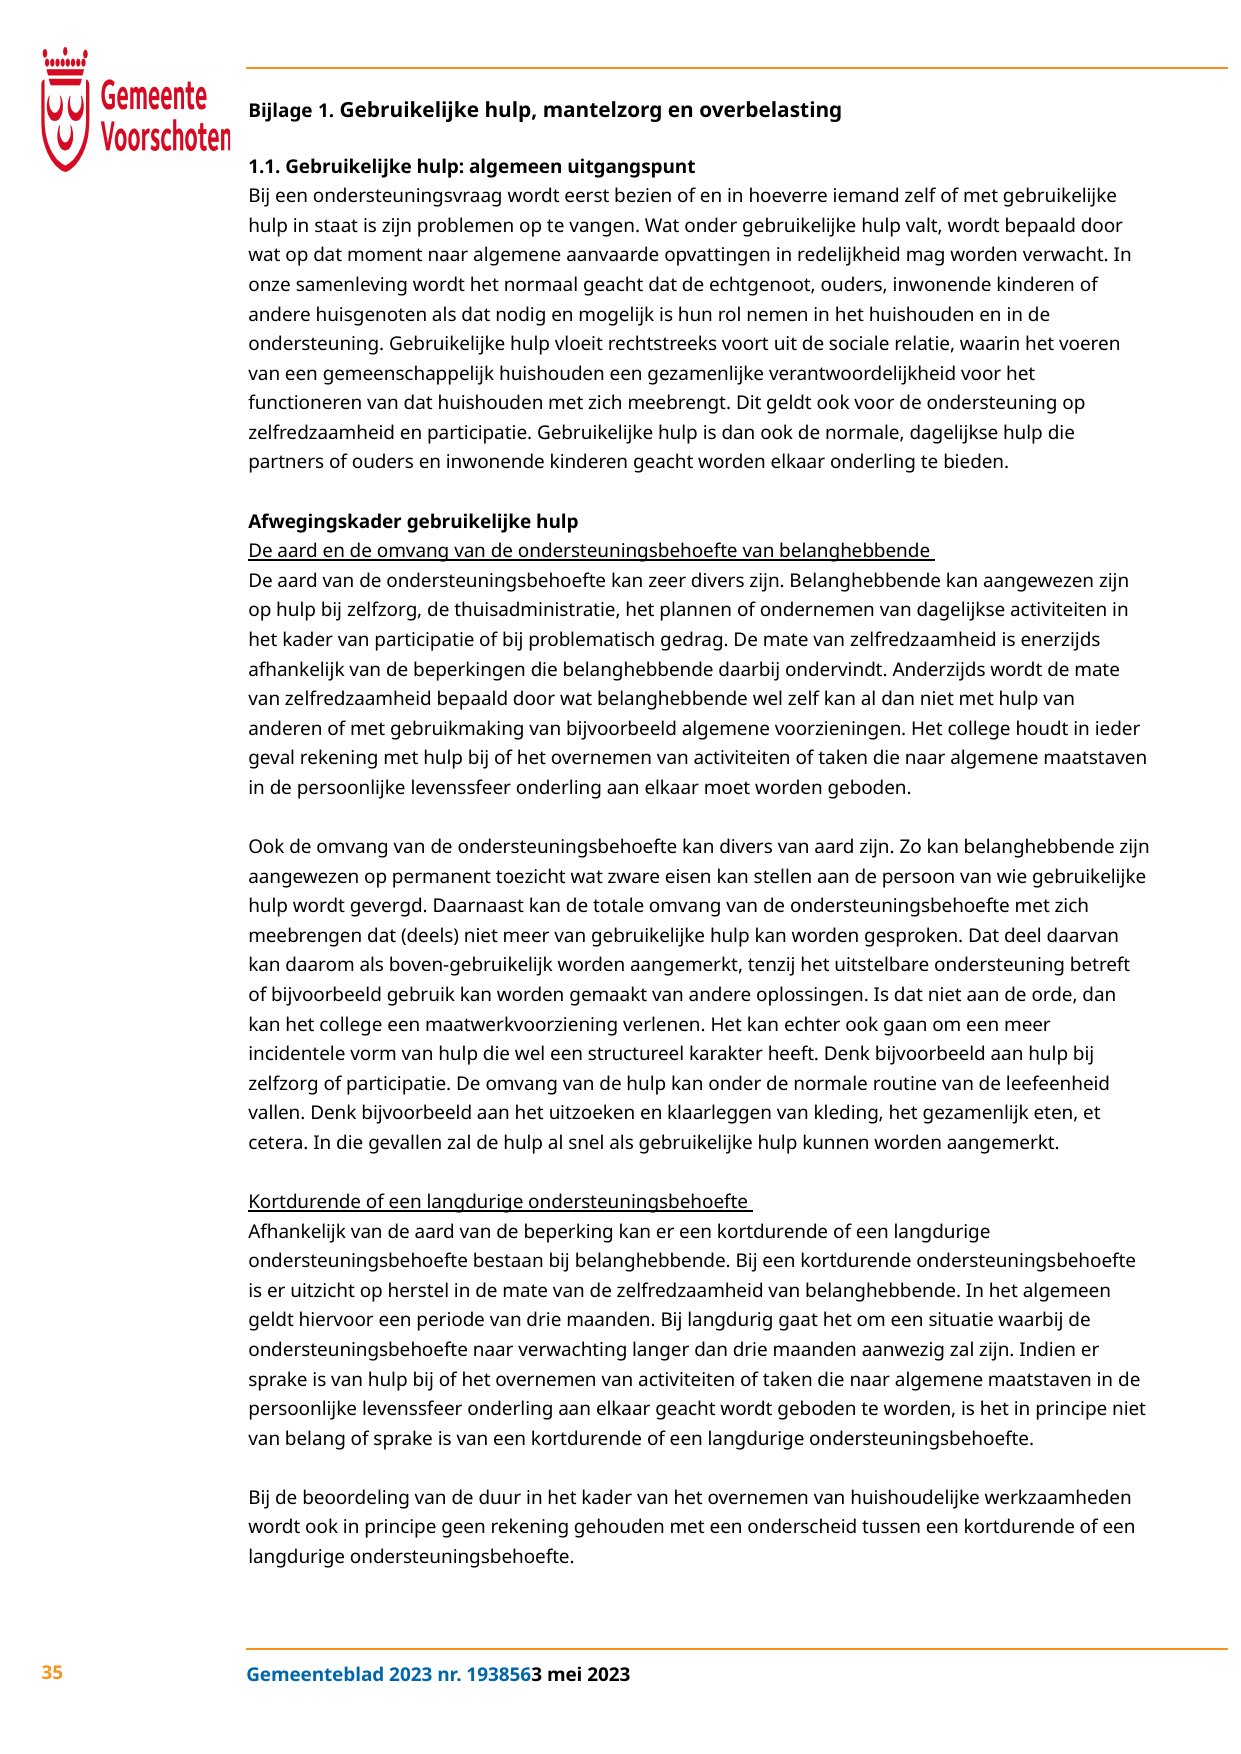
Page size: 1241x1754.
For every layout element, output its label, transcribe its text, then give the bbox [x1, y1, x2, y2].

text Afwegingskader gebruikelijke hulp [248, 508, 1152, 534]
text Bij de beoordeling van de duur in het kader van het overnemen van huishoudelijke werkzaamheden wordt ook in principe geen rekening gehouden met een onderscheid tussen een kortdurende of een langdurige ondersteuningsbehoefte. [248, 1484, 1152, 1569]
text Bijlage 1. Gebruikelijke hulp, mantelzorg en overbelasting [248, 95, 1152, 123]
text De aard van de ondersteuningsbehoefte kan zeer divers zijn. Belanghebbende kan aangewezen zijn op hulp bij zelfzorg, de thuisadministratie, het plannen of ondernemen van dagelijkse activiteiten in het kader van participatie of bij problematisch gedrag. De mate van zelfredzaamheid is enerzijds afhankelijk van de beperkingen die belanghebbende daarbij ondervindt. Anderzijds wordt de mate van zelfredzaamheid bepaald door wat belanghebbende wel zelf kan al dan niet met hulp van anderen of met gebruikmaking van bijvoorbeeld algemene voorzieningen. Het college houdt in ieder geval rekening met hulp bij of het overnemen van activiteiten of taken die naar algemene maatstaven in de persoonlijke levenssfeer onderling aan elkaar moet worden geboden. [248, 567, 1152, 800]
text Afhankelijk van de aard van de beperking kan er een kortdurende of een langdurige ondersteuningsbehoefte bestaan bij belanghebbende. Bij een kortdurende ondersteuningsbehoefte is er uitzicht op herstel in de mate van de zelfredzaamheid van belanghebbende. In het algemeen geldt hiervoor een periode van drie maanden. Bij langdurig gaat het om een situatie waarbij de ondersteuningsbehoefte naar verwachting langer dan drie maanden aanwezig zal zijn. Indien er sprake is van hulp bij of het overnemen van activiteiten of taken die naar algemene maatstaven in de persoonlijke levenssfeer onderling aan elkaar geacht wordt geboden te worden, is het in principe niet van belang of sprake is van een kortdurende of een langdurige ondersteuningsbehoefte. [248, 1218, 1152, 1451]
text Kortdurende of een langdurige ondersteuningsbehoefte [248, 1188, 1152, 1214]
text Ook de omvang van de ondersteuningsbehoefte kan divers van aard zijn. Zo kan belanghebbende zijn aangewezen op permanent toezicht wat zware eisen kan stellen aan de persoon van wie gebruikelijke hulp wordt gevergd. Daarnaast kan de totale omvang van de ondersteuningsbehoefte met zich meebrengen dat (deels) niet meer van gebruikelijke hulp kan worden gesproken. Dat deel daarvan kan daarom als boven-gebruikelijk worden aangemerkt, tenzij het uitstelbare ondersteuning betreft of bijvoorbeeld gebruik kan worden gemaakt van andere oplossingen. Is dat niet aan de orde, dan kan het college een maatwerkvoorziening verlenen. Het kan echter ook gaan om een meer incidentele vorm van hulp die wel een structureel karakter heeft. Denk bijvoorbeeld aan hulp bij zelfzorg of participatie. De omvang van de hulp kan onder de normale routine van de leefeenheid vallen. Denk bijvoorbeeld aan het uitzoeken en klaarleggen van kleding, het gezamenlijk eten, et cetera. In die gevallen zal de hulp al snel als gebruikelijke hulp kunnen worden aangemerkt. [248, 833, 1152, 1155]
text De aard en de omvang van de ondersteuningsbehoefte van belanghebbende [248, 537, 1152, 563]
picture [41, 47, 231, 172]
text 1.1. Gebruikelijke hulp: algemeen uitgangspunt [248, 153, 1152, 179]
text Bij een ondersteuningsvraag wordt eerst bezien of en in hoeverre iemand zelf of met gebruikelijke hulp in staat is zijn problemen op te vangen. Wat onder gebruikelijke hulp valt, wordt bepaald door wat op dat moment naar algemene aanvaarde opvattingen in redelijkheid mag worden verwacht. In onze samenleving wordt het normaal geacht dat de echtgenoot, ouders, inwonende kinderen of andere huisgenoten als dat nodig en mogelijk is hun rol nemen in het huishouden en in de ondersteuning. Gebruikelijke hulp vloeit rechtstreeks voort uit de sociale relatie, waarin het voeren van een gemeenschappelijk huishouden een gezamenlijke verantwoordelijkheid voor het functioneren van dat huishouden met zich meebrengt. Dit geldt ook voor de ondersteuning op zelfredzaamheid en participatie. Gebruikelijke hulp is dan ook de normale, dagelijkse hulp die partners of ouders en inwonende kinderen geacht worden elkaar onderling te bieden. [248, 182, 1152, 474]
